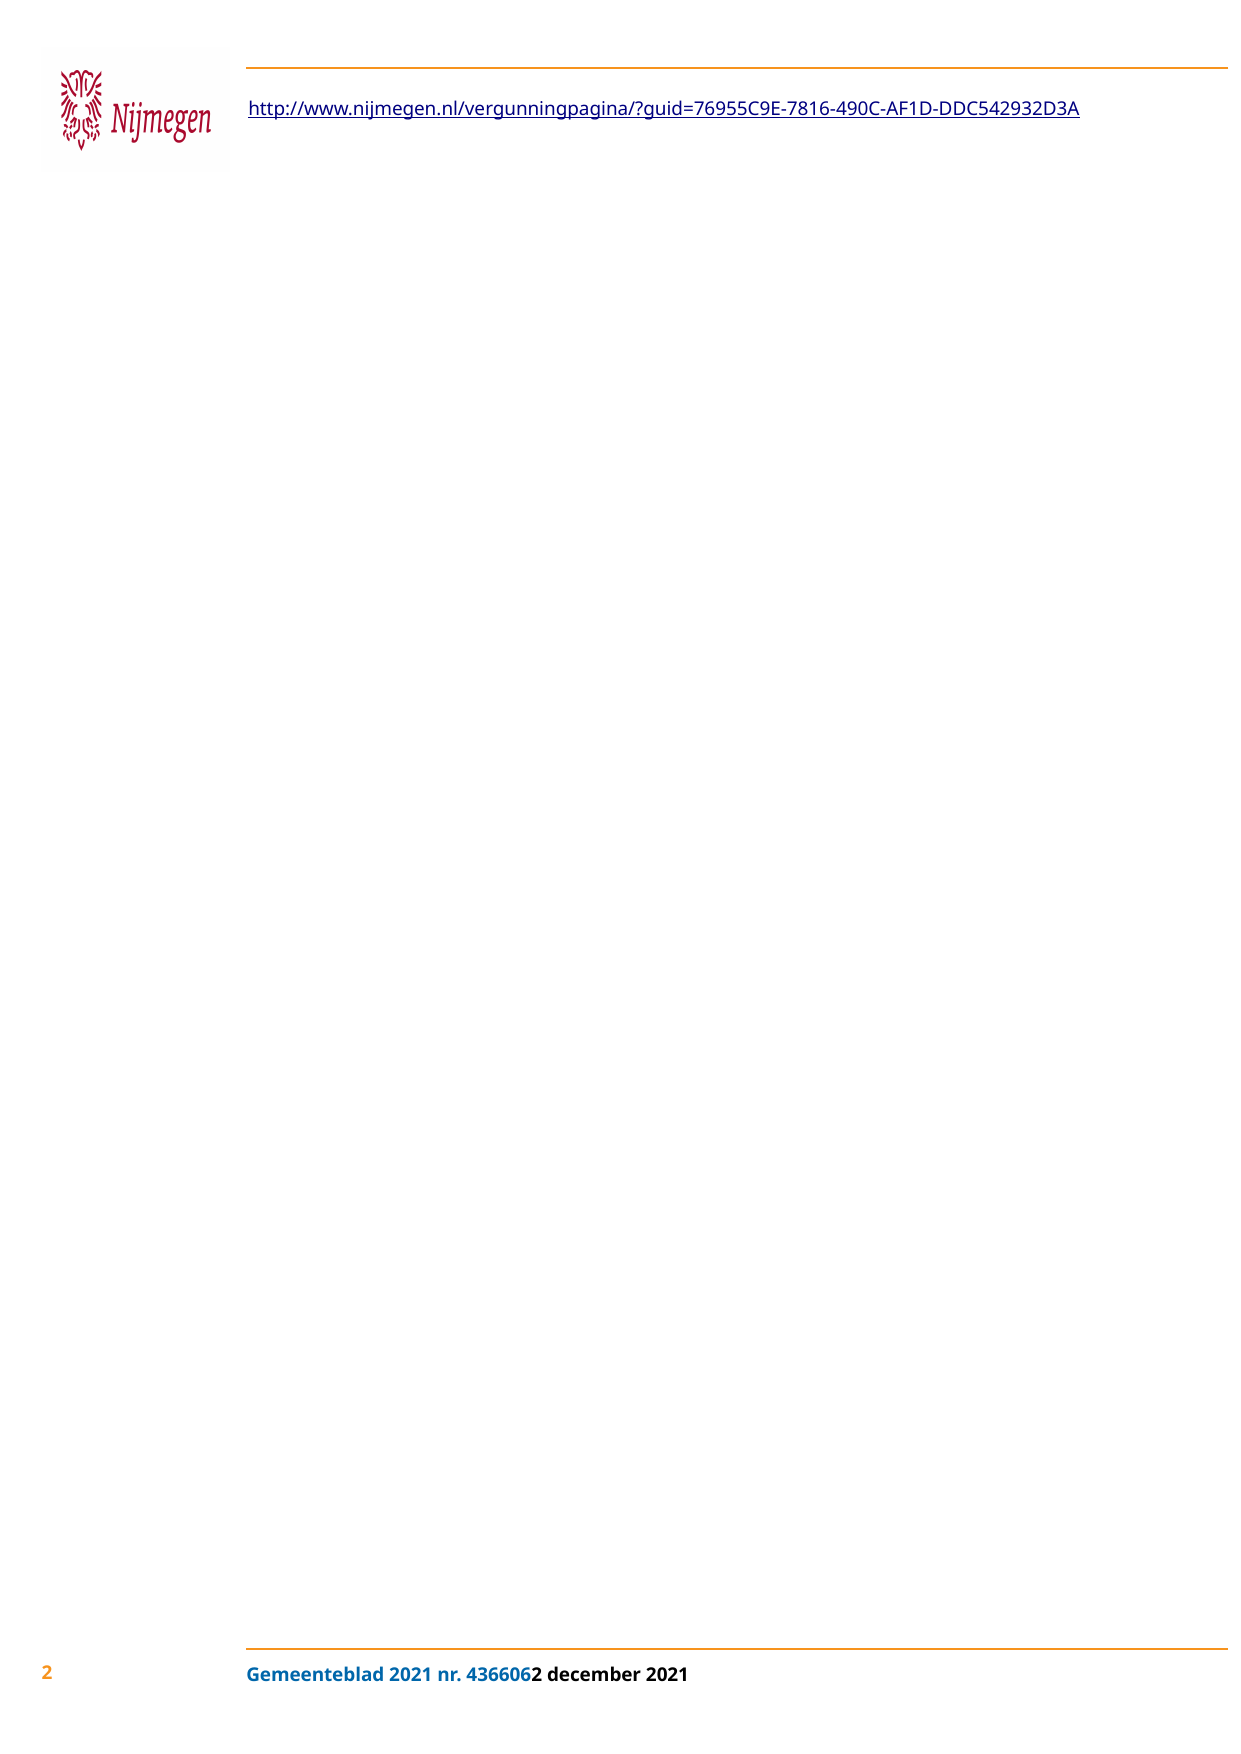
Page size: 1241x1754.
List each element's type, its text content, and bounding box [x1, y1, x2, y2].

picture [41, 47, 231, 172]
text http://www.nijmegen.nl/vergunningpagina/?guid=76955C9E-7816-490C-AF1D-DDC542932D3A [248, 95, 1152, 121]
